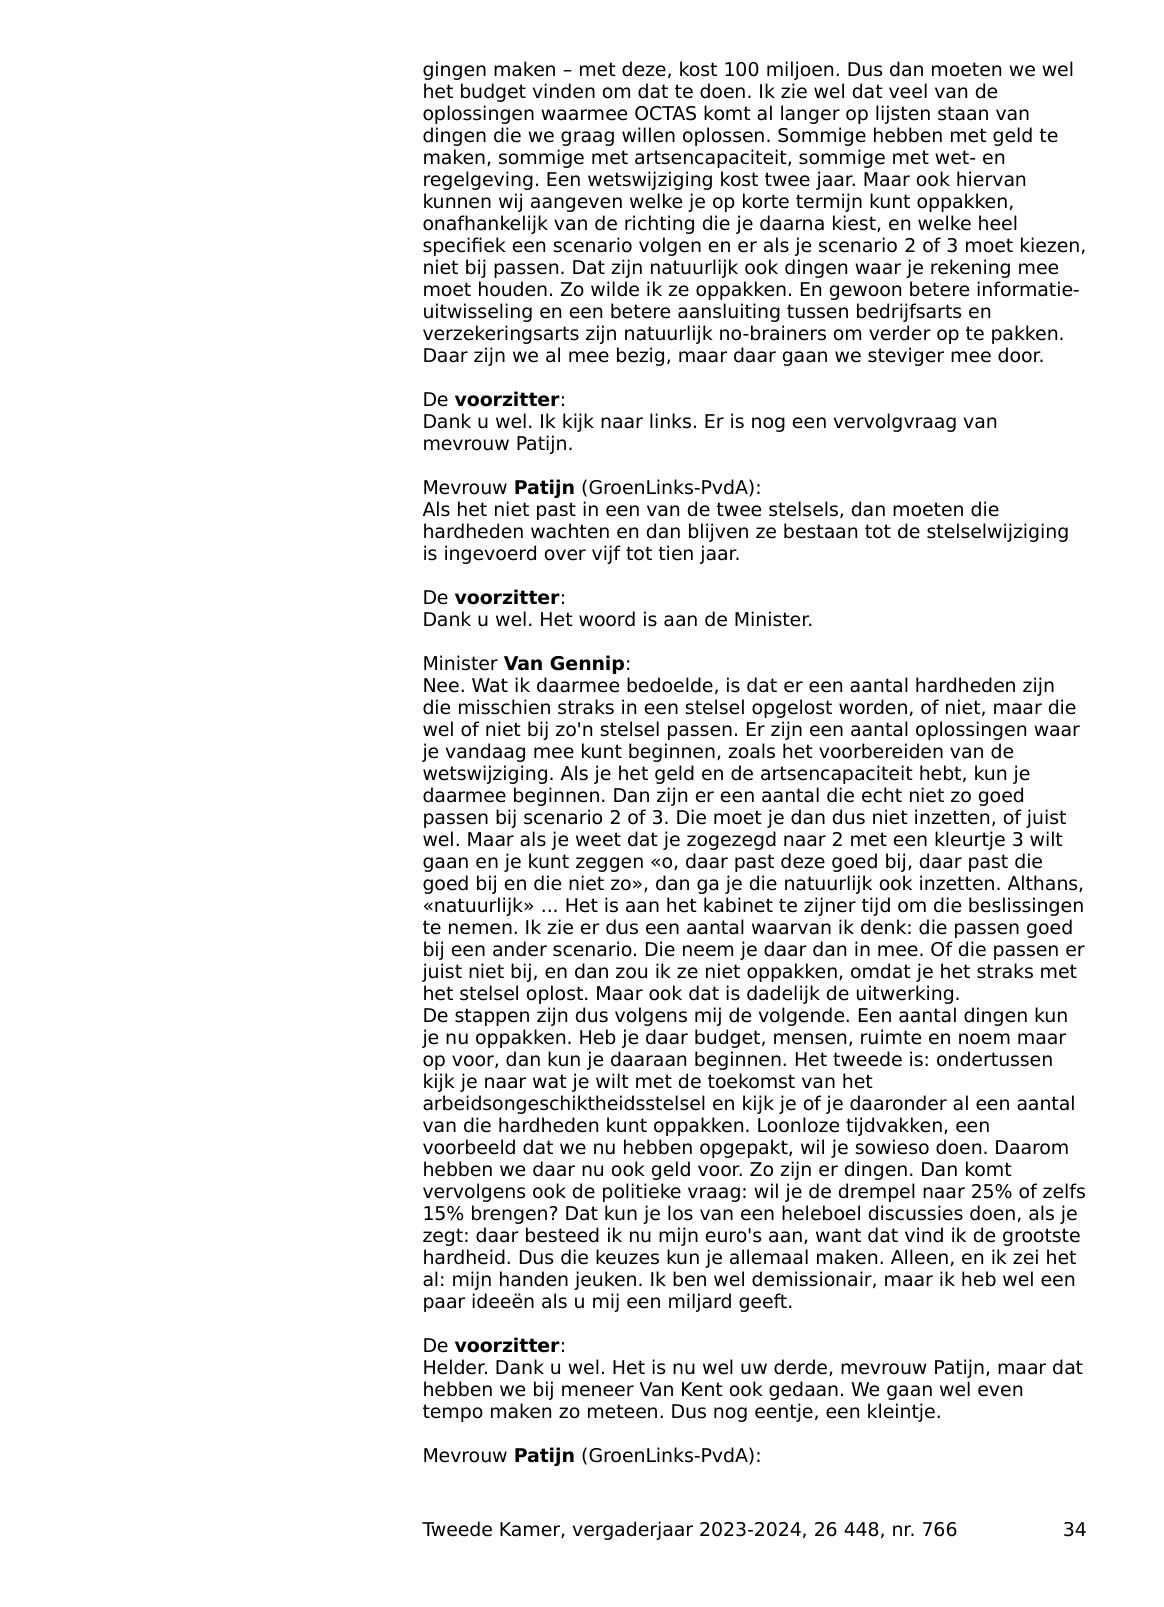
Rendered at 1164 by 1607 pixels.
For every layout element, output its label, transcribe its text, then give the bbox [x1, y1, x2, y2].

text De voorzitter: [422, 389, 1087, 411]
text Mevrouw Patijn (GroenLinks-PvdA): [422, 477, 1087, 499]
text gingen maken – met deze, kost 100 miljoen. Dus dan moeten we wel het budget vinden om dat te doen. Ik zie wel dat veel van de oplossingen waarmee OCTAS komt al langer op lijsten staan van dingen die we graag willen oplossen. Sommige hebben met geld te maken, sommige met artsencapaciteit, sommige met wet- en regelgeving. Een wetswijziging kost twee jaar. Maar ook hiervan kunnen wij aangeven welke je op korte termijn kunt oppakken, onafhankelijk van de richting die je daarna kiest, en welke heel specifiek een scenario volgen en er als je scenario 2 of 3 moet kiezen, niet bij passen. Dat zijn natuurlijk ook dingen waar je rekening mee moet houden. Zo wilde ik ze oppakken. En gewoon betere informatie-uitwisseling en een betere aansluiting tussen bedrijfsarts en verzekeringsarts zijn natuurlijk no-brainers om verder op te pakken. Daar zijn we al mee bezig, maar daar gaan we steviger mee door. [422, 59, 1087, 367]
text Dank u wel. Ik kijk naar links. Er is nog een vervolgvraag van mevrouw Patijn. [422, 411, 1087, 455]
text De voorzitter: [422, 587, 1087, 609]
text De stappen zijn dus volgens mij de volgende. Een aantal dingen kun je nu oppakken. Heb je daar budget, mensen, ruimte en noem maar op voor, dan kun je daaraan beginnen. Het tweede is: ondertussen kijk je naar wat je wilt met de toekomst van het arbeidsongeschiktheidsstelsel en kijk je of je daaronder al een aantal van die hardheden kunt oppakken. Loonloze tijdvakken, een voorbeeld dat we nu hebben opgepakt, wil je sowieso doen. Daarom hebben we daar nu ook geld voor. Zo zijn er dingen. Dan komt vervolgens ook de politieke vraag: wil je de drempel naar 25% of zelfs 15% brengen? Dat kun je los van een heleboel discussies doen, als je zegt: daar besteed ik nu mijn euro's aan, want dat vind ik de grootste hardheid. Dus die keuzes kun je allemaal maken. Alleen, en ik zei het al: mijn handen jeuken. Ik ben wel demissionair, maar ik heb wel een paar ideeën als u mij een miljard geeft. [422, 1005, 1087, 1313]
text Minister Van Gennip: [422, 653, 1087, 675]
text Als het niet past in een van de twee stelsels, dan moeten die hardheden wachten en dan blijven ze bestaan tot de stelselwijziging is ingevoerd over vijf tot tien jaar. [422, 499, 1087, 565]
text Mevrouw Patijn (GroenLinks-PvdA): [422, 1445, 1087, 1467]
text De voorzitter: [422, 1335, 1087, 1357]
text Helder. Dank u wel. Het is nu wel uw derde, mevrouw Patijn, maar dat hebben we bij meneer Van Kent ook gedaan. We gaan wel even tempo maken zo meteen. Dus nog eentje, een kleintje. [422, 1357, 1087, 1423]
text Nee. Wat ik daarmee bedoelde, is dat er een aantal hardheden zijn die misschien straks in een stelsel opgelost worden, of niet, maar die wel of niet bij zo'n stelsel passen. Er zijn een aantal oplossingen waar je vandaag mee kunt beginnen, zoals het voorbereiden van de wetswijziging. Als je het geld en de artsencapaciteit hebt, kun je daarmee beginnen. Dan zijn er een aantal die echt niet zo goed passen bij scenario 2 of 3. Die moet je dan dus niet inzetten, of juist wel. Maar als je weet dat je zogezegd naar 2 met een kleurtje 3 wilt gaan en je kunt zeggen «o, daar past deze goed bij, daar past die goed bij en die niet zo», dan ga je die natuurlijk ook inzetten. Althans, «natuurlijk» ... Het is aan het kabinet te zijner tijd om die beslissingen te nemen. Ik zie er dus een aantal waarvan ik denk: die passen goed bij een ander scenario. Die neem je daar dan in mee. Of die passen er juist niet bij, en dan zou ik ze niet oppakken, omdat je het straks met het stelsel oplost. Maar ook dat is dadelijk de uitwerking. [422, 675, 1087, 1005]
text Dank u wel. Het woord is aan de Minister. [422, 609, 1087, 631]
